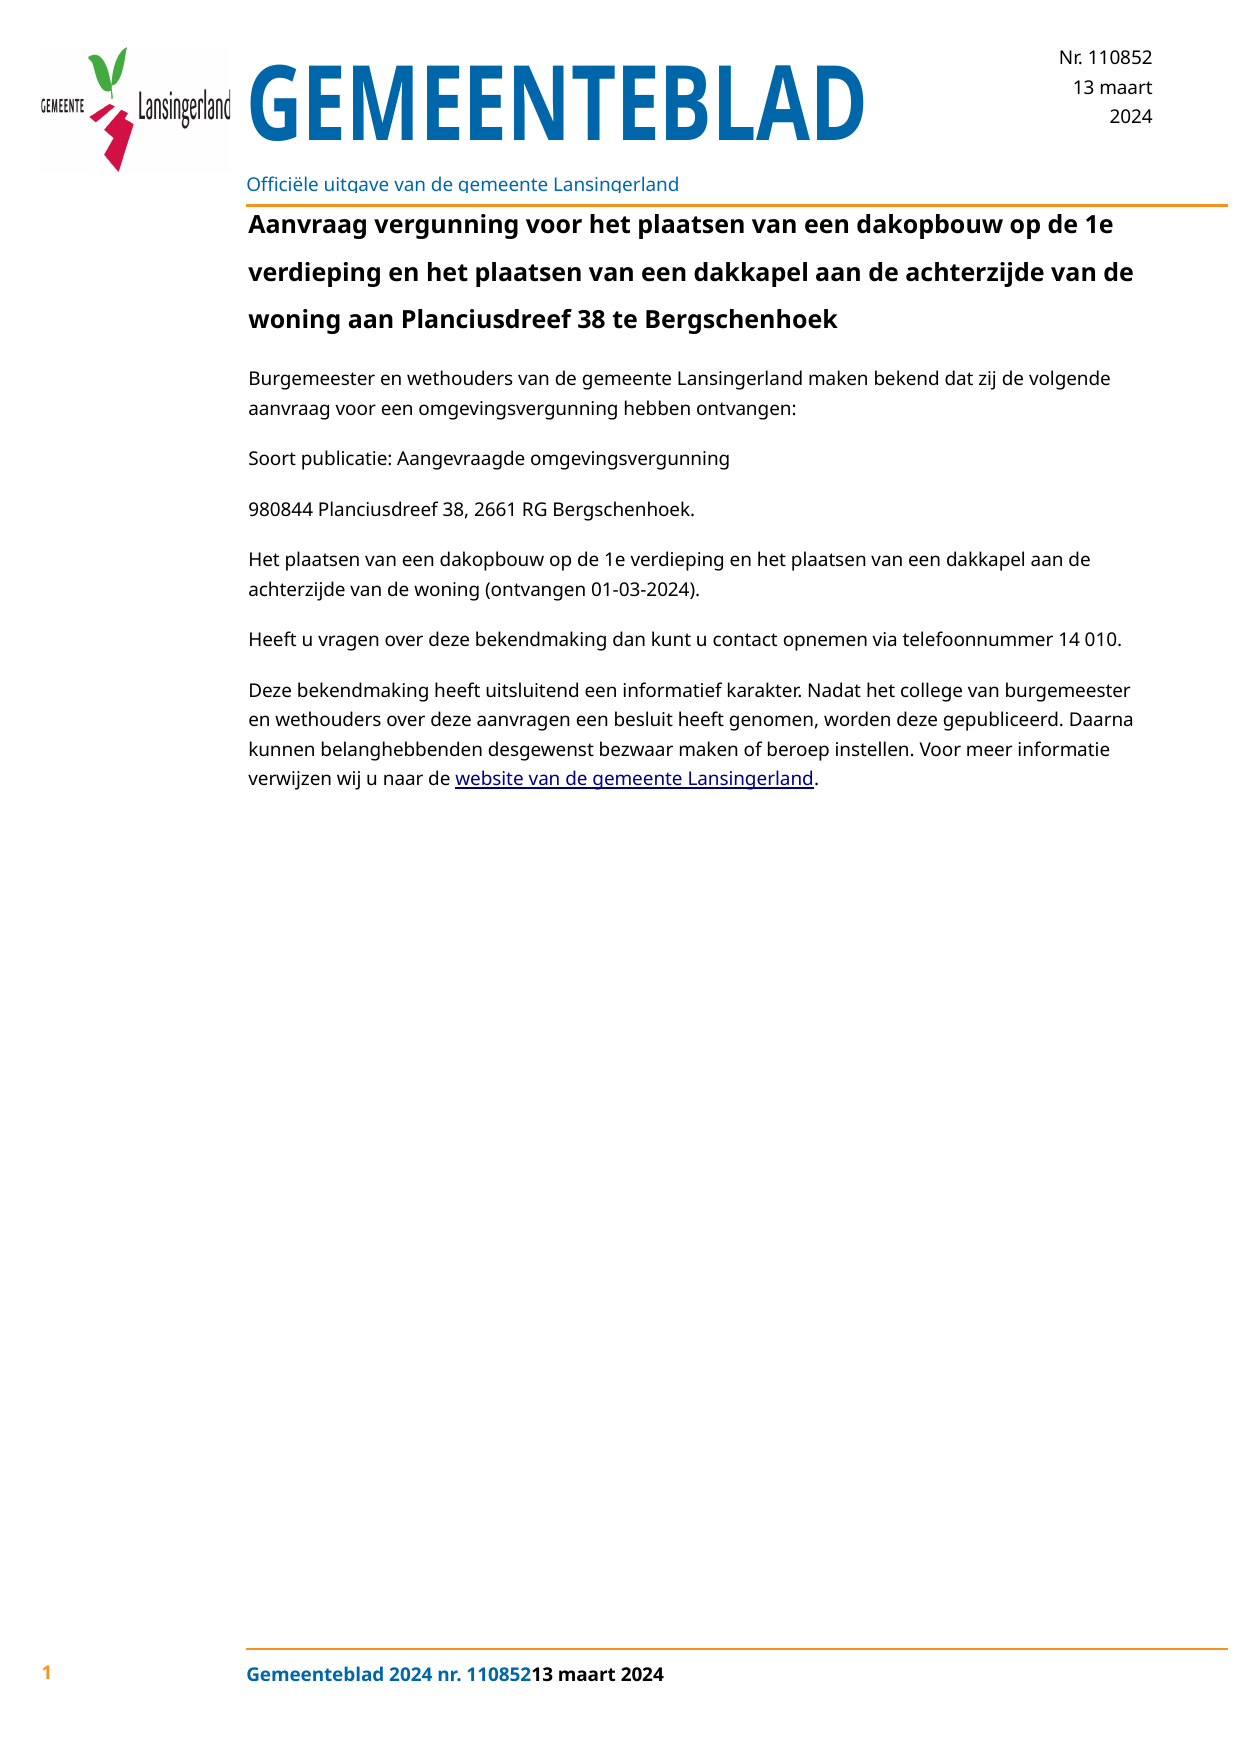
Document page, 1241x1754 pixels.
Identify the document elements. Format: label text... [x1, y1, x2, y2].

text 980844 Planciusdreef 38, 2661 RG Bergschenhoek. [248, 496, 1152, 522]
text Burgemeester en wethouders van de gemeente Lansingerland maken bekend dat zij de volgende aanvraag voor een omgevingsvergunning hebben ontvangen: [248, 366, 1152, 421]
text Soort publicatie: Aangevraagde omgevingsvergunning [248, 446, 1152, 471]
text Aanvraag vergunning voor het plaatsen van een dakopbouw op de 1e verdieping en het plaatsen van een dakkapel aan de achterzijde van de woning aan Planciusdreef 38 te Bergschenhoek [248, 207, 1152, 336]
picture [41, 47, 231, 172]
text Deze bekendmaking heeft uitsluitend een informatief karakter. Nadat het college van burgemeester en wethouders over deze aanvragen een besluit heeft genomen, worden deze gepubliceerd. Daarna kunnen belanghebbenden desgewenst bezwaar maken of beroep instellen. Voor meer informatie verwijzen wij u naar de website van de gemeente Lansingerland. [248, 677, 1152, 791]
text Heeft u vragen over deze bekendmaking dan kunt u contact opnemen via telefoonnummer 14 010. [248, 626, 1152, 652]
text Het plaatsen van een dakopbouw op de 1e verdieping en het plaatsen van een dakkapel aan de achterzijde van de woning (ontvangen 01-03-2024). [248, 546, 1152, 602]
